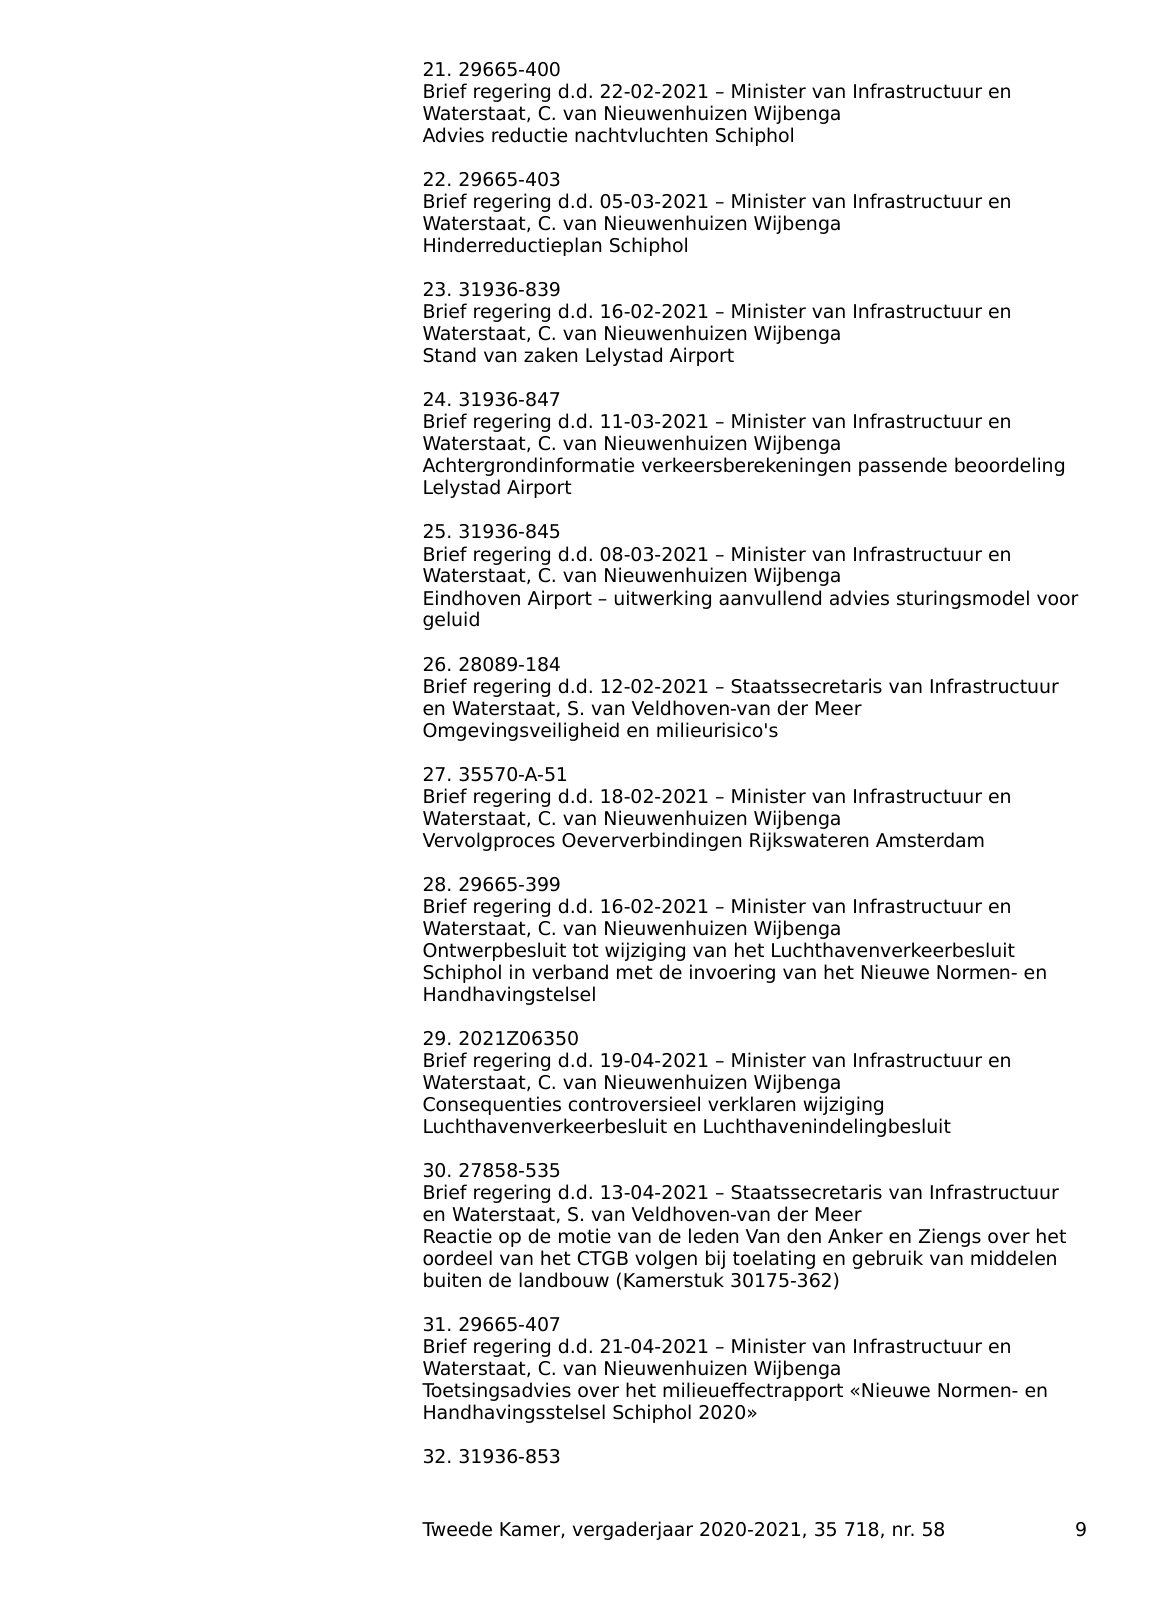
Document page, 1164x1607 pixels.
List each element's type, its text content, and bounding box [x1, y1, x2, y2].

text Stand van zaken Lelystad Airport [422, 345, 1087, 367]
text Brief regering d.d. 22-02-2021 – Minister van Infrastructuur en Waterstaat, C. van Nieuwenhuizen Wijbenga [422, 81, 1087, 125]
text 25. 31936-845 [422, 521, 1087, 543]
text Brief regering d.d. 08-03-2021 – Minister van Infrastructuur en Waterstaat, C. van Nieuwenhuizen Wijbenga [422, 543, 1087, 587]
text 26. 28089-184 [422, 653, 1087, 676]
text 27. 35570-A-51 [422, 764, 1087, 786]
text Reactie op de motie van de leden Van den Anker en Ziengs over het oordeel van het CTGB volgen bij toelating en gebruik van middelen buiten de landbouw (Kamerstuk 30175-362) [422, 1226, 1087, 1292]
text 24. 31936-847 [422, 389, 1087, 411]
text Brief regering d.d. 16-02-2021 – Minister van Infrastructuur en Waterstaat, C. van Nieuwenhuizen Wijbenga [422, 301, 1087, 345]
text Brief regering d.d. 16-02-2021 – Minister van Infrastructuur en Waterstaat, C. van Nieuwenhuizen Wijbenga [422, 896, 1087, 940]
text Brief regering d.d. 12-02-2021 – Staatssecretaris van Infrastructuur en Waterstaat, S. van Veldhoven-van der Meer [422, 676, 1087, 719]
text Brief regering d.d. 19-04-2021 – Minister van Infrastructuur en Waterstaat, C. van Nieuwenhuizen Wijbenga [422, 1050, 1087, 1094]
text 22. 29665-403 [422, 169, 1087, 191]
text 31. 29665-407 [422, 1314, 1087, 1336]
text Achtergrondinformatie verkeersberekeningen passende beoordeling Lelystad Airport [422, 455, 1087, 499]
text Ontwerpbesluit tot wijziging van het Luchthavenverkeerbesluit Schiphol in verband met de invoering van het Nieuwe Normen- en Handhavingstelsel [422, 940, 1087, 1006]
text 28. 29665-399 [422, 874, 1087, 896]
text Brief regering d.d. 13-04-2021 – Staatssecretaris van Infrastructuur en Waterstaat, S. van Veldhoven-van der Meer [422, 1182, 1087, 1226]
text 30. 27858-535 [422, 1160, 1087, 1182]
text Vervolgproces Oeververbindingen Rijkswateren Amsterdam [422, 829, 1087, 852]
text Omgevingsveiligheid en milieurisico's [422, 719, 1087, 741]
text Consequenties controversieel verklaren wijziging Luchthavenverkeerbesluit en Luchthavenindelingbesluit [422, 1094, 1087, 1138]
text 23. 31936-839 [422, 279, 1087, 301]
text 32. 31936-853 [422, 1446, 1087, 1468]
text Brief regering d.d. 21-04-2021 – Minister van Infrastructuur en Waterstaat, C. van Nieuwenhuizen Wijbenga [422, 1336, 1087, 1380]
text 21. 29665-400 [422, 59, 1087, 81]
text Advies reductie nachtvluchten Schiphol [422, 125, 1087, 147]
text Brief regering d.d. 05-03-2021 – Minister van Infrastructuur en Waterstaat, C. van Nieuwenhuizen Wijbenga [422, 191, 1087, 235]
text Brief regering d.d. 18-02-2021 – Minister van Infrastructuur en Waterstaat, C. van Nieuwenhuizen Wijbenga [422, 786, 1087, 829]
text 29. 2021Z06350 [422, 1028, 1087, 1050]
text Brief regering d.d. 11-03-2021 – Minister van Infrastructuur en Waterstaat, C. van Nieuwenhuizen Wijbenga [422, 411, 1087, 455]
text Eindhoven Airport – uitwerking aanvullend advies sturingsmodel voor geluid [422, 587, 1087, 631]
text Hinderreductieplan Schiphol [422, 235, 1087, 257]
text Toetsingsadvies over het milieueffectrapport «Nieuwe Normen- en Handhavingsstelsel Schiphol 2020» [422, 1380, 1087, 1424]
